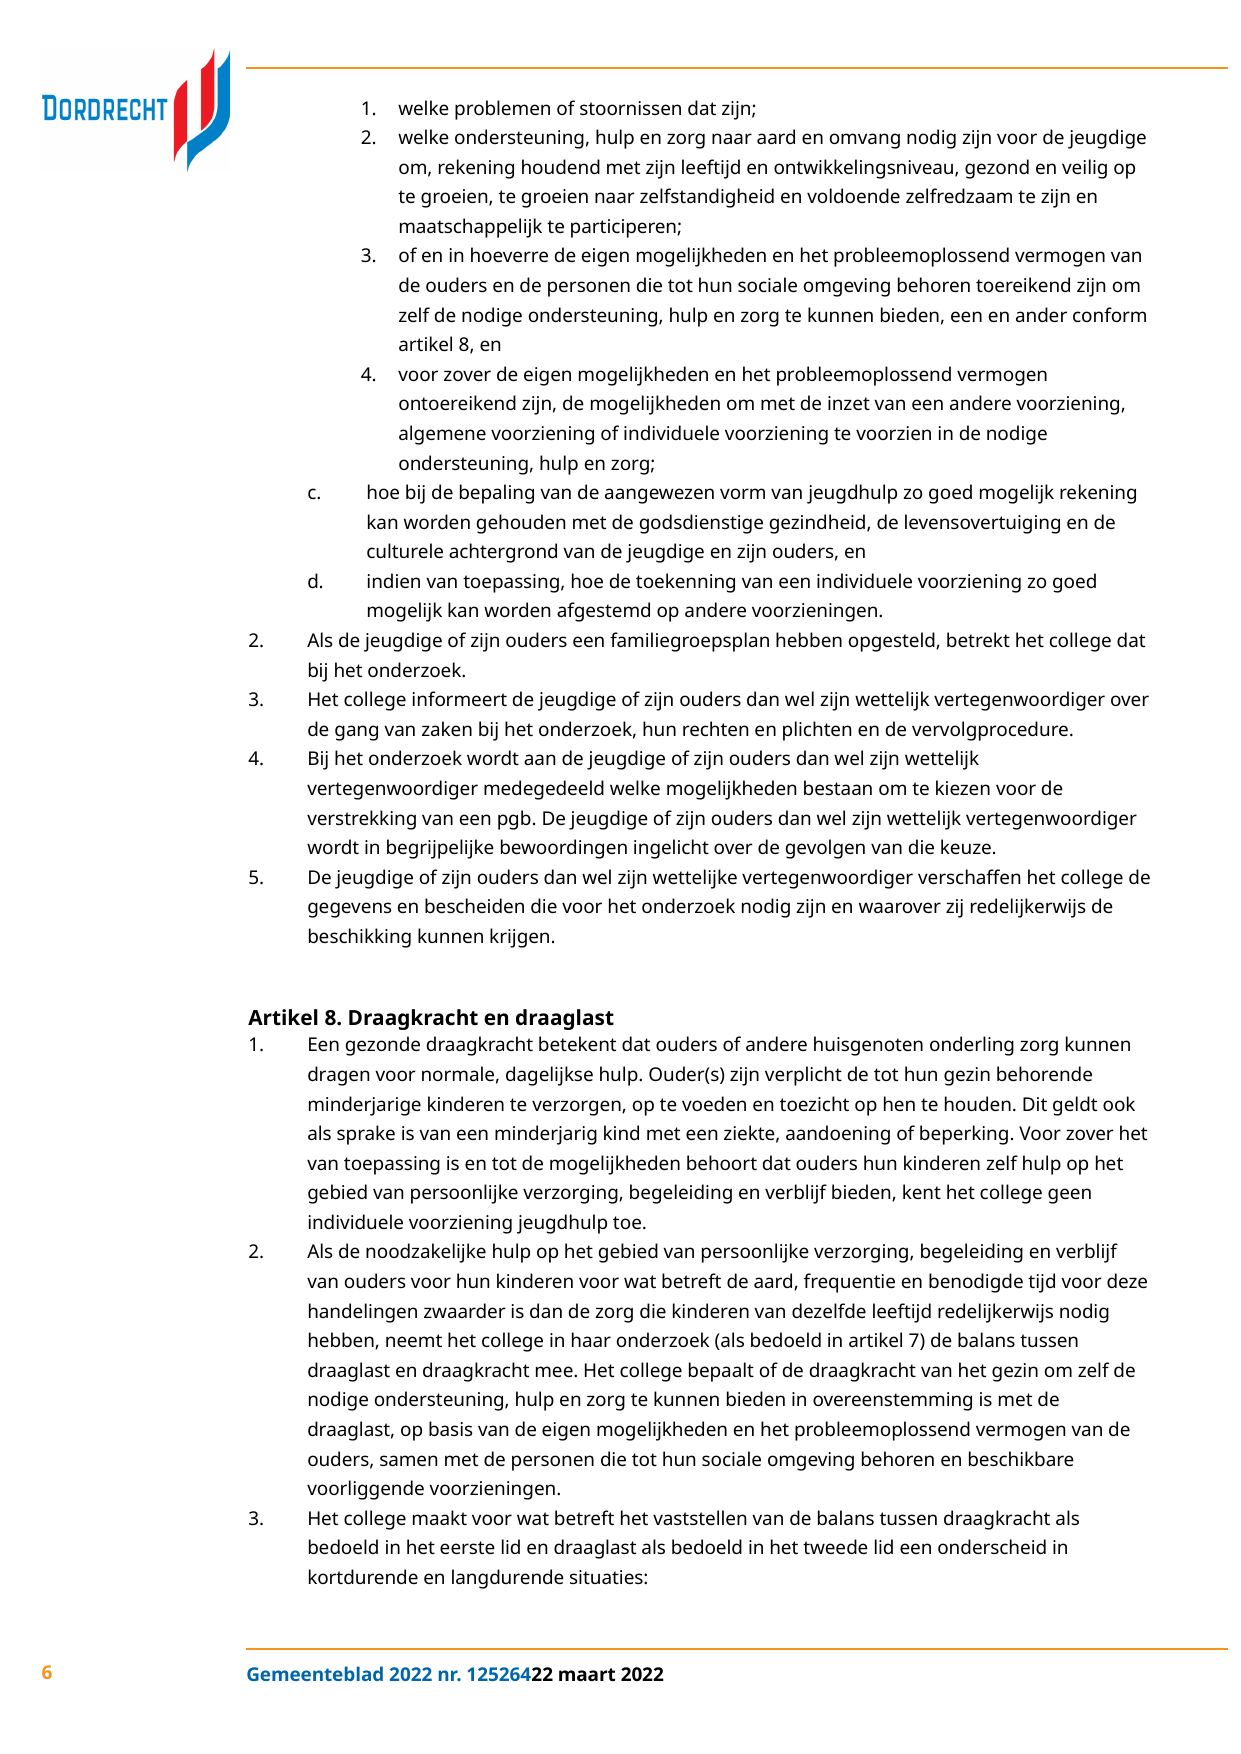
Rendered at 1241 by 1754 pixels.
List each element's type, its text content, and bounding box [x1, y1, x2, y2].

list Een gezonde draagkracht betekent dat ouders of andere huisgenoten onderling zorg kunnen dragen voor normale, dagelijkse hulp. Ouder(s) zijn verplicht de tot hun gezin behorende minderjarige kinderen te verzorgen, op te voeden en toezicht op hen te houden. Dit geldt ook als sprake is van een minderjarig kind met een ziekte, aandoening of beperking. Voor zover het van toepassing is en tot de mogelijkheden behoort dat ouders hun kinderen zelf hulp op het gebied van persoonlijke verzorging, begeleiding en verblijf bieden, kent het college geen individuele voorziening jeugdhulp toe. [248, 1032, 1152, 1235]
list Als de jeugdige of zijn ouders een familiegroepsplan hebben opgesteld, betrekt het college dat bij het onderzoek. [248, 627, 1152, 683]
list Bij het onderzoek wordt aan de jeugdige of zijn ouders dan wel zijn wettelijk vertegenwoordiger medegedeeld welke mogelijkheden bestaan om te kiezen voor de verstrekking van een pgb. De jeugdige of zijn ouders dan wel zijn wettelijk vertegenwoordiger wordt in begrijpelijke bewoordingen ingelicht over de gevolgen van die keuze. [248, 746, 1152, 860]
list welke problemen of stoornissen dat zijn; [361, 95, 1152, 121]
list De jeugdige of zijn ouders dan wel zijn wettelijke vertegenwoordiger verschaffen het college de gegevens en bescheiden die voor het onderzoek nodig zijn en waarover zij redelijkerwijs de beschikking kunnen krijgen. [248, 864, 1152, 949]
text Artikel 8. Draagkracht en draaglast [248, 1003, 1152, 1032]
list of en in hoeverre de eigen mogelijkheden en het probleemoplossend vermogen van de ouders en de personen die tot hun sociale omgeving behoren toereikend zijn om zelf de nodige ondersteuning, hulp en zorg te kunnen bieden, een en ander conform artikel 8, en [361, 243, 1152, 357]
list indien van toepassing, hoe de toekenning van een individuele voorziening zo goed mogelijk kan worden afgestemd op andere voorzieningen. [307, 568, 1152, 623]
list Het college maakt voor wat betreft het vaststellen van de balans tussen draagkracht als bedoeld in het eerste lid en draaglast als bedoeld in het tweede lid een onderscheid in kortdurende en langdurende situaties: [248, 1505, 1152, 1590]
picture [41, 47, 231, 172]
list Het college informeert de jeugdige of zijn ouders dan wel zijn wettelijk vertegenwoordiger over de gang van zaken bij het onderzoek, hun rechten en plichten en de vervolgprocedure. [248, 686, 1152, 742]
list Als de noodzakelijke hulp op het gebied van persoonlijke verzorging, begeleiding en verblijf van ouders voor hun kinderen voor wat betreft de aard, frequentie en benodigde tijd voor deze handelingen zwaarder is dan de zorg die kinderen van dezelfde leeftijd redelijkerwijs nodig hebben, neemt het college in haar onderzoek (als bedoeld in artikel 7) de balans tussen draaglast en draagkracht mee. Het college bepaalt of de draagkracht van het gezin om zelf de nodige ondersteuning, hulp en zorg te kunnen bieden in overeenstemming is met de draaglast, op basis van de eigen mogelijkheden en het probleemoplossend vermogen van de ouders, samen met de personen die tot hun sociale omgeving behoren en beschikbare voorliggende voorzieningen. [248, 1239, 1152, 1501]
list hoe bij de bepaling van de aangewezen vorm van jeugdhulp zo goed mogelijk rekening kan worden gehouden met de godsdienstige gezindheid, de levensovertuiging en de culturele achtergrond van de jeugdige en zijn ouders, en [307, 479, 1152, 564]
list welke ondersteuning, hulp en zorg naar aard en omvang nodig zijn voor de jeugdige om, rekening houdend met zijn leeftijd en ontwikkelingsniveau, gezond en veilig op te groeien, te groeien naar zelfstandigheid en voldoende zelfredzaam te zijn en maatschappelijk te participeren; [361, 124, 1152, 239]
list voor zover de eigen mogelijkheden en het probleemoplossend vermogen ontoereikend zijn, de mogelijkheden om met de inzet van een andere voorziening, algemene voorziening of individuele voorziening te voorzien in de nodige ondersteuning, hulp en zorg; [361, 361, 1152, 476]
